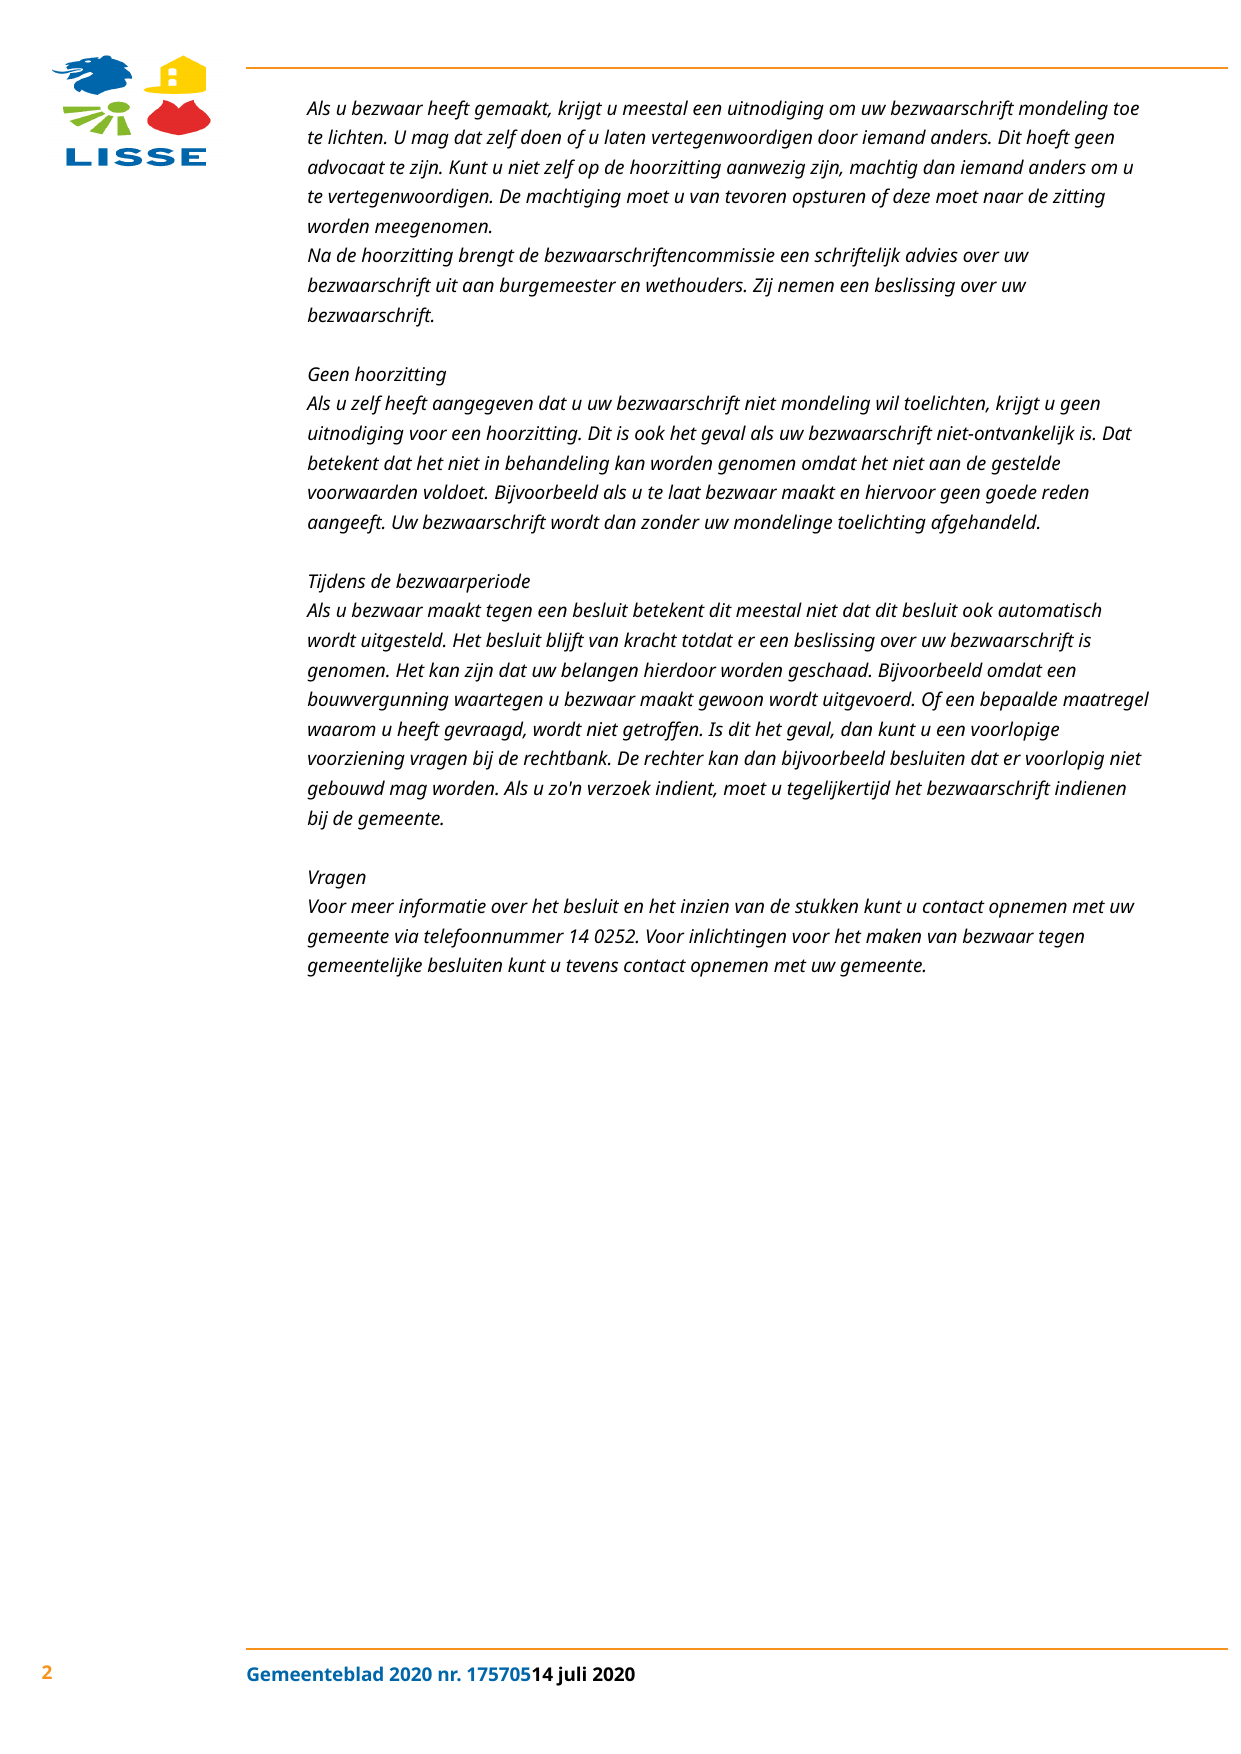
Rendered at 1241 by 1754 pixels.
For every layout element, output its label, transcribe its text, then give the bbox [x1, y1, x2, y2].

picture [41, 47, 231, 172]
list Als u bezwaar heeft gemaakt, krijgt u meestal een uitnodiging om uw bezwaarschrift mondeling toe te lichten. U mag dat zelf doen of u laten vertegenwoordigen door iemand anders. Dit hoeft geen advocaat te zijn. Kunt u niet zelf op de hoorzitting aanwezig zijn, machtig dan iemand anders om u te vertegenwoordigen. De machtiging moet u van tevoren opsturen of deze moet naar de zitting worden meegenomen. [248, 95, 1152, 239]
list Geen hoorzitting [248, 361, 1152, 387]
list Voor meer informatie over het besluit en het inzien van de stukken kunt u contact opnemen met uw gemeente via telefoonnummer 14 0252. Voor inlichtingen voor het maken van bezwaar tegen gemeentelijke besluiten kunt u tevens contact opnemen met uw gemeente. [248, 893, 1152, 978]
list Als u bezwaar maakt tegen een besluit betekent dit meestal niet dat dit besluit ook automatisch wordt uitgesteld. Het besluit blijft van kracht totdat er een beslissing over uw bezwaarschrift is genomen. Het kan zijn dat uw belangen hierdoor worden geschaad. Bijvoorbeeld omdat een bouwvergunning waartegen u bezwaar maakt gewoon wordt uitgevoerd. Of een bepaalde maatregel waarom u heeft gevraagd, wordt niet getroffen. Is dit het geval, dan kunt u een voorlopige voorziening vragen bij de rechtbank. De rechter kan dan bijvoorbeeld besluiten dat er voorlopig niet gebouwd mag worden. Als u zo'n verzoek indient, moet u tegelijkertijd het bezwaarschrift indienen bij de gemeente. [248, 598, 1152, 831]
list Na de hoorzitting brengt de bezwaarschriftencommissie een schriftelijk advies over uw bezwaarschrift uit aan burgemeester en wethouders. Zij nemen een beslissing over uw bezwaarschrift. [248, 243, 1152, 328]
list Als u zelf heeft aangegeven dat u uw bezwaarschrift niet mondeling wil toelichten, krijgt u geen uitnodiging voor een hoorzitting. Dit is ook het geval als uw bezwaarschrift niet-ontvankelijk is. Dat betekent dat het niet in behandeling kan worden genomen omdat het niet aan de gestelde voorwaarden voldoet. Bijvoorbeeld als u te laat bezwaar maakt en hiervoor geen goede reden aangeeft. Uw bezwaarschrift wordt dan zonder uw mondelinge toelichting afgehandeld. [248, 391, 1152, 535]
list Tijdens de bezwaarperiode [248, 568, 1152, 594]
list Vragen [248, 864, 1152, 890]
